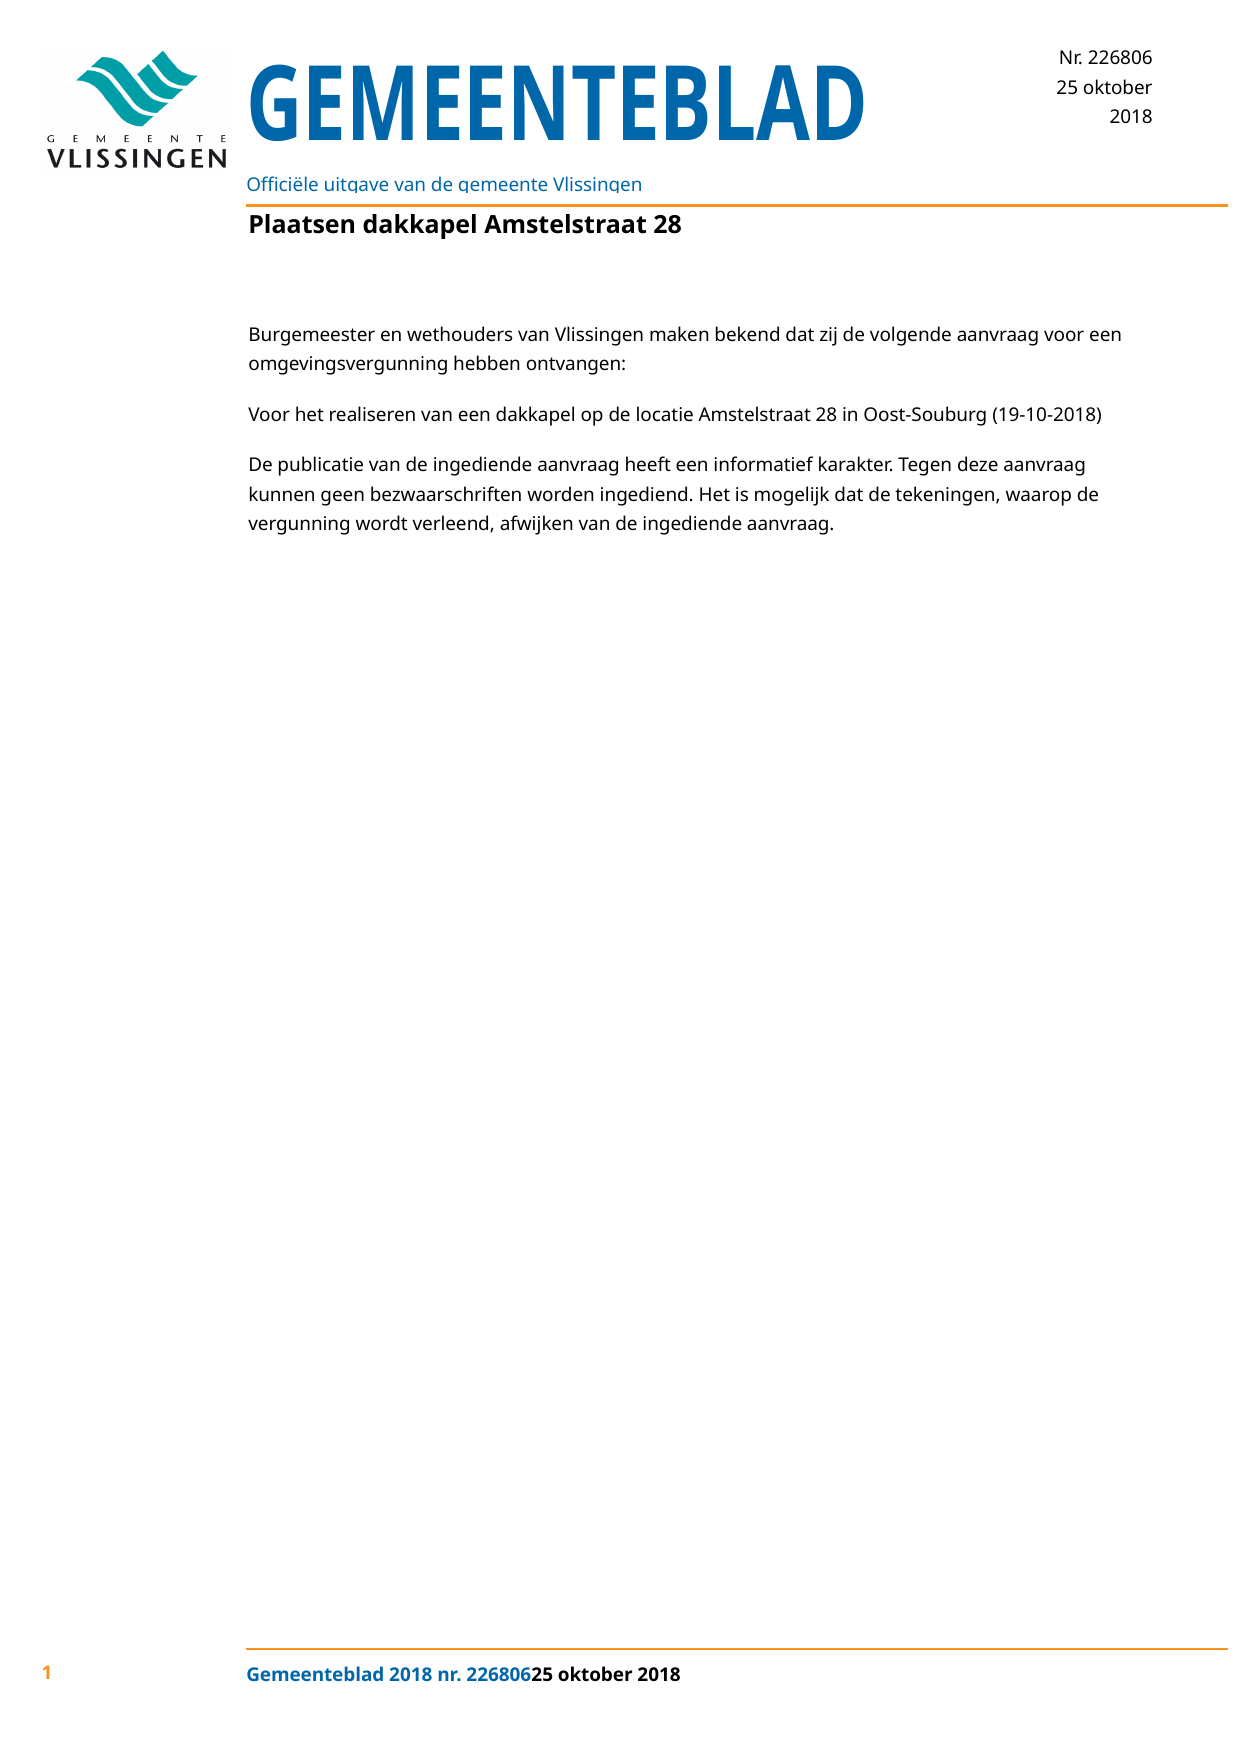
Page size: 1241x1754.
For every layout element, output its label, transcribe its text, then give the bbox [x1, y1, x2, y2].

text Burgemeester en wethouders van Vlissingen maken bekend dat zij de volgende aanvraag voor een omgevingsvergunning hebben ontvangen: [248, 321, 1152, 376]
text Plaatsen dakkapel Amstelstraat 28 [248, 207, 1152, 241]
text Voor het realiseren van een dakkapel op de locatie Amstelstraat 28 in Oost-Souburg (19-10-2018) [248, 401, 1152, 426]
picture [41, 47, 231, 172]
text De publicatie van de ingediende aanvraag heeft een informatief karakter. Tegen deze aanvraag kunnen geen bezwaarschriften worden ingediend. Het is mogelijk dat de tekeningen, waarop de vergunning wordt verleend, afwijken van de ingediende aanvraag. [248, 451, 1152, 536]
